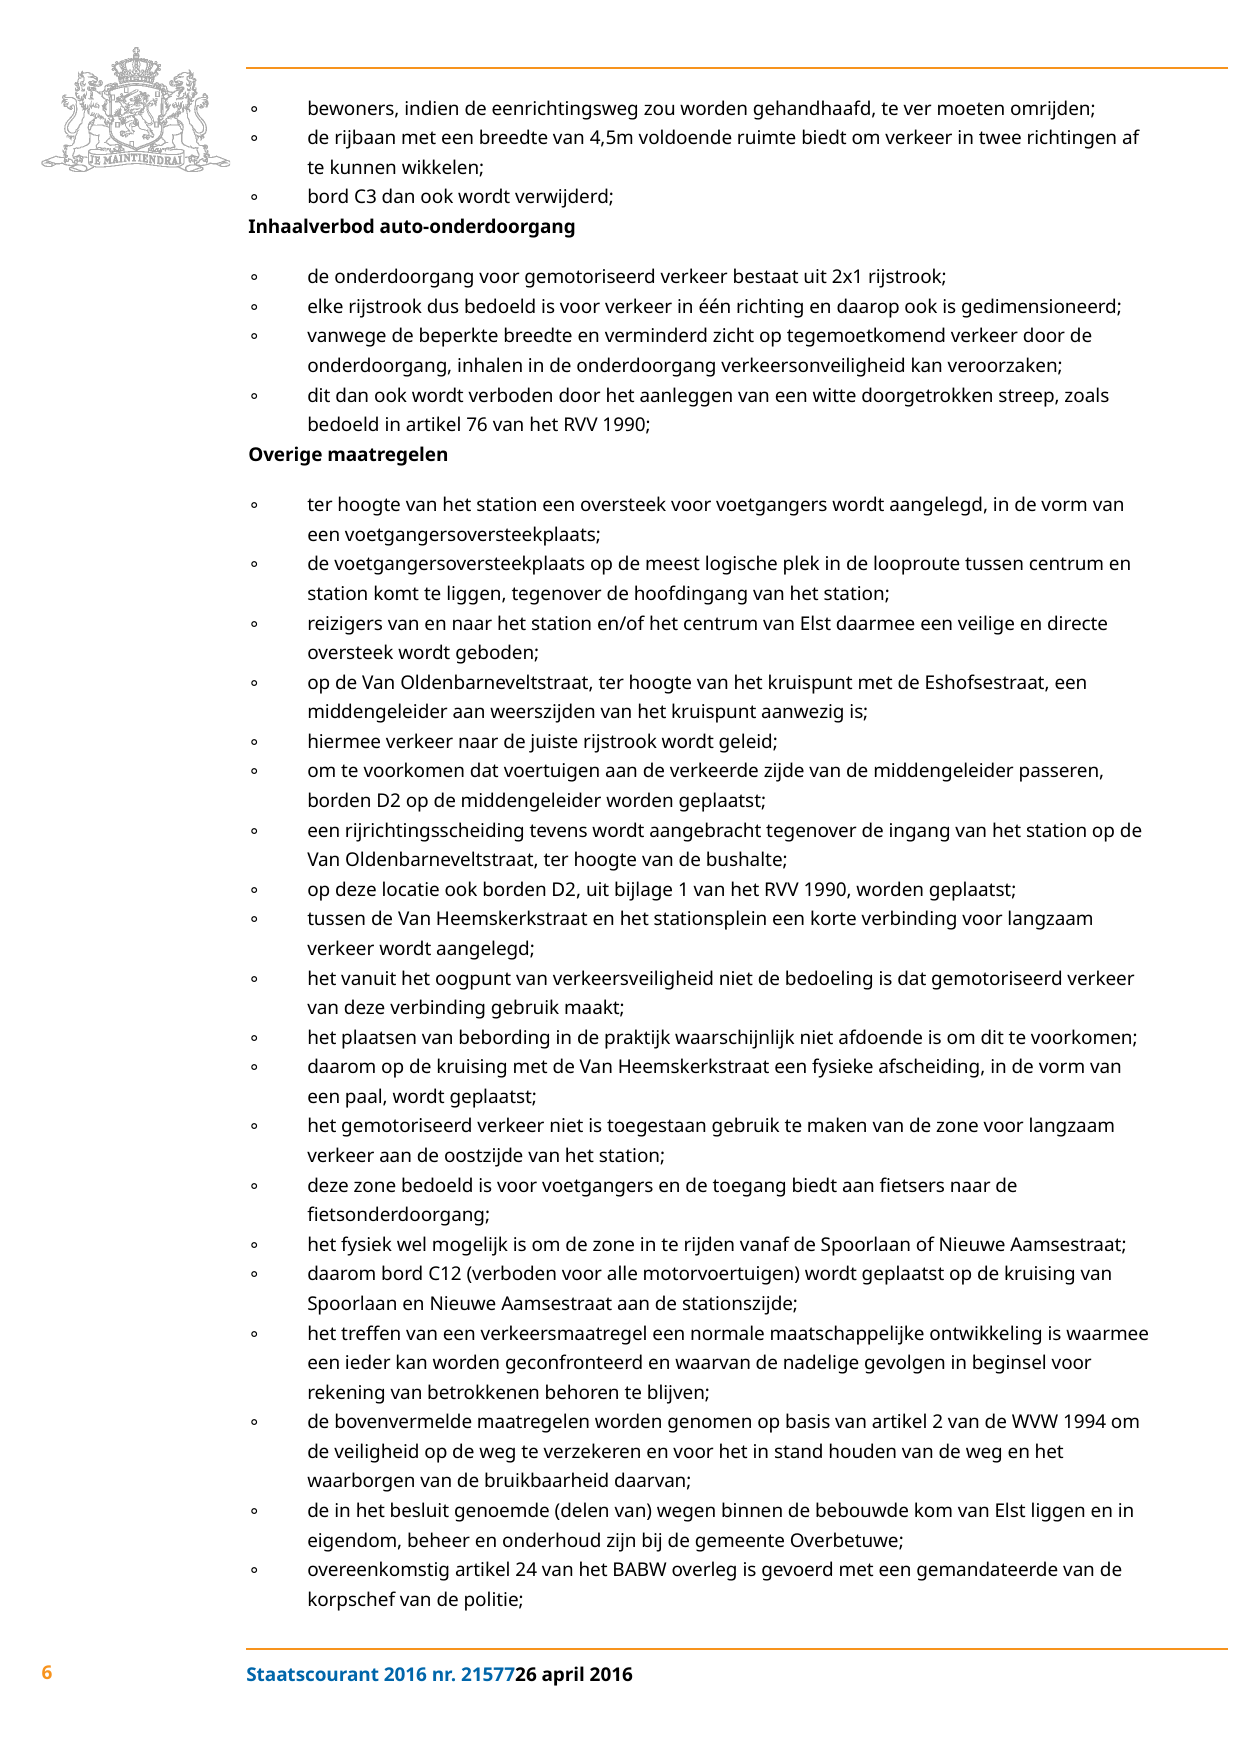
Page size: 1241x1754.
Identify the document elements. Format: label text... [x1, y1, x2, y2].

list op de Van Oldenbarneveltstraat, ter hoogte van het kruispunt met de Eshofsestraat, een middengeleider aan weerszijden van het kruispunt aanwezig is; [248, 669, 1152, 724]
list reizigers van en naar het station en/of het centrum van Elst daarmee een veilige en directe oversteek wordt geboden; [248, 610, 1152, 665]
list bord C3 dan ook wordt verwijderd; [248, 183, 1152, 209]
list op deze locatie ook borden D2, uit bijlage 1 van het RVV 1990, worden geplaatst; [248, 876, 1152, 902]
list de voetgangersoversteekplaats op de meest logische plek in de looproute tussen centrum en station komt te liggen, tegenover de hoofdingang van het station; [248, 551, 1152, 606]
list de bovenvermelde maatregelen worden genomen op basis van artikel 2 van de WVW 1994 om de veiligheid op de weg te verzekeren en voor het in stand houden van de weg en het waarborgen van de bruikbaarheid daarvan; [248, 1408, 1152, 1493]
list vanwege de beperkte breedte en verminderd zicht op tegemoetkomend verkeer door de onderdoorgang, inhalen in de onderdoorgang verkeersonveiligheid kan veroorzaken; [248, 323, 1152, 378]
picture [41, 47, 231, 172]
text Inhaalverbod auto-onderdoorgang [248, 213, 1152, 239]
list de in het besluit genoemde (delen van) wegen binnen de bebouwde kom van Elst liggen en in eigendom, beheer en onderhoud zijn bij de gemeente Overbetuwe; [248, 1497, 1152, 1553]
list een rijrichtingsscheiding tevens wordt aangebracht tegenover de ingang van het station op de Van Oldenbarneveltstraat, ter hoogte van de bushalte; [248, 817, 1152, 872]
list ter hoogte van het station een oversteek voor voetgangers wordt aangelegd, in de vorm van een voetgangersoversteekplaats; [248, 491, 1152, 547]
list hiermee verkeer naar de juiste rijstrook wordt geleid; [248, 728, 1152, 754]
list elke rijstrook dus bedoeld is voor verkeer in één richting en daarop ook is gedimensioneerd; [248, 293, 1152, 319]
list dit dan ook wordt verboden door het aanleggen van een witte doorgetrokken streep, zoals bedoeld in artikel 76 van het RVV 1990; [248, 382, 1152, 437]
list de rijbaan met een breedte van 4,5m voldoende ruimte biedt om verkeer in twee richtingen af te kunnen wikkelen; [248, 124, 1152, 180]
list het gemotoriseerd verkeer niet is toegestaan gebruik te maken van de zone voor langzaam verkeer aan de oostzijde van het station; [248, 1113, 1152, 1168]
list om te voorkomen dat voertuigen aan de verkeerde zijde van de middengeleider passeren, borden D2 op de middengeleider worden geplaatst; [248, 758, 1152, 813]
list tussen de Van Heemskerkstraat en het stationsplein een korte verbinding voor langzaam verkeer wordt aangelegd; [248, 906, 1152, 961]
list de onderdoorgang voor gemotoriseerd verkeer bestaat uit 2x1 rijstrook; [248, 263, 1152, 289]
list bewoners, indien de eenrichtingsweg zou worden gehandhaafd, te ver moeten omrijden; [248, 95, 1152, 121]
list het fysiek wel mogelijk is om de zone in te rijden vanaf de Spoorlaan of Nieuwe Aamsestraat; [248, 1231, 1152, 1257]
text Overige maatregelen [248, 441, 1152, 467]
list het treffen van een verkeersmaatregel een normale maatschappelijke ontwikkeling is waarmee een ieder kan worden geconfronteerd en waarvan de nadelige gevolgen in beginsel voor rekening van betrokkenen behoren te blijven; [248, 1320, 1152, 1405]
list het vanuit het oogpunt van verkeersveiligheid niet de bedoeling is dat gemotoriseerd verkeer van deze verbinding gebruik maakt; [248, 965, 1152, 1020]
list overeenkomstig artikel 24 van het BABW overleg is gevoerd met een gemandateerde van de korpschef van de politie; [248, 1556, 1152, 1612]
list deze zone bedoeld is voor voetgangers en de toegang biedt aan fietsers naar de fietsonderdoorgang; [248, 1172, 1152, 1227]
list daarom bord C12 (verboden voor alle motorvoertuigen) wordt geplaatst op de kruising van Spoorlaan en Nieuwe Aamsestraat aan de stationszijde; [248, 1261, 1152, 1316]
list het plaatsen van bebording in de praktijk waarschijnlijk niet afdoende is om dit te voorkomen; [248, 1024, 1152, 1050]
list daarom op de kruising met de Van Heemskerkstraat een fysieke afscheiding, in de vorm van een paal, wordt geplaatst; [248, 1053, 1152, 1109]
